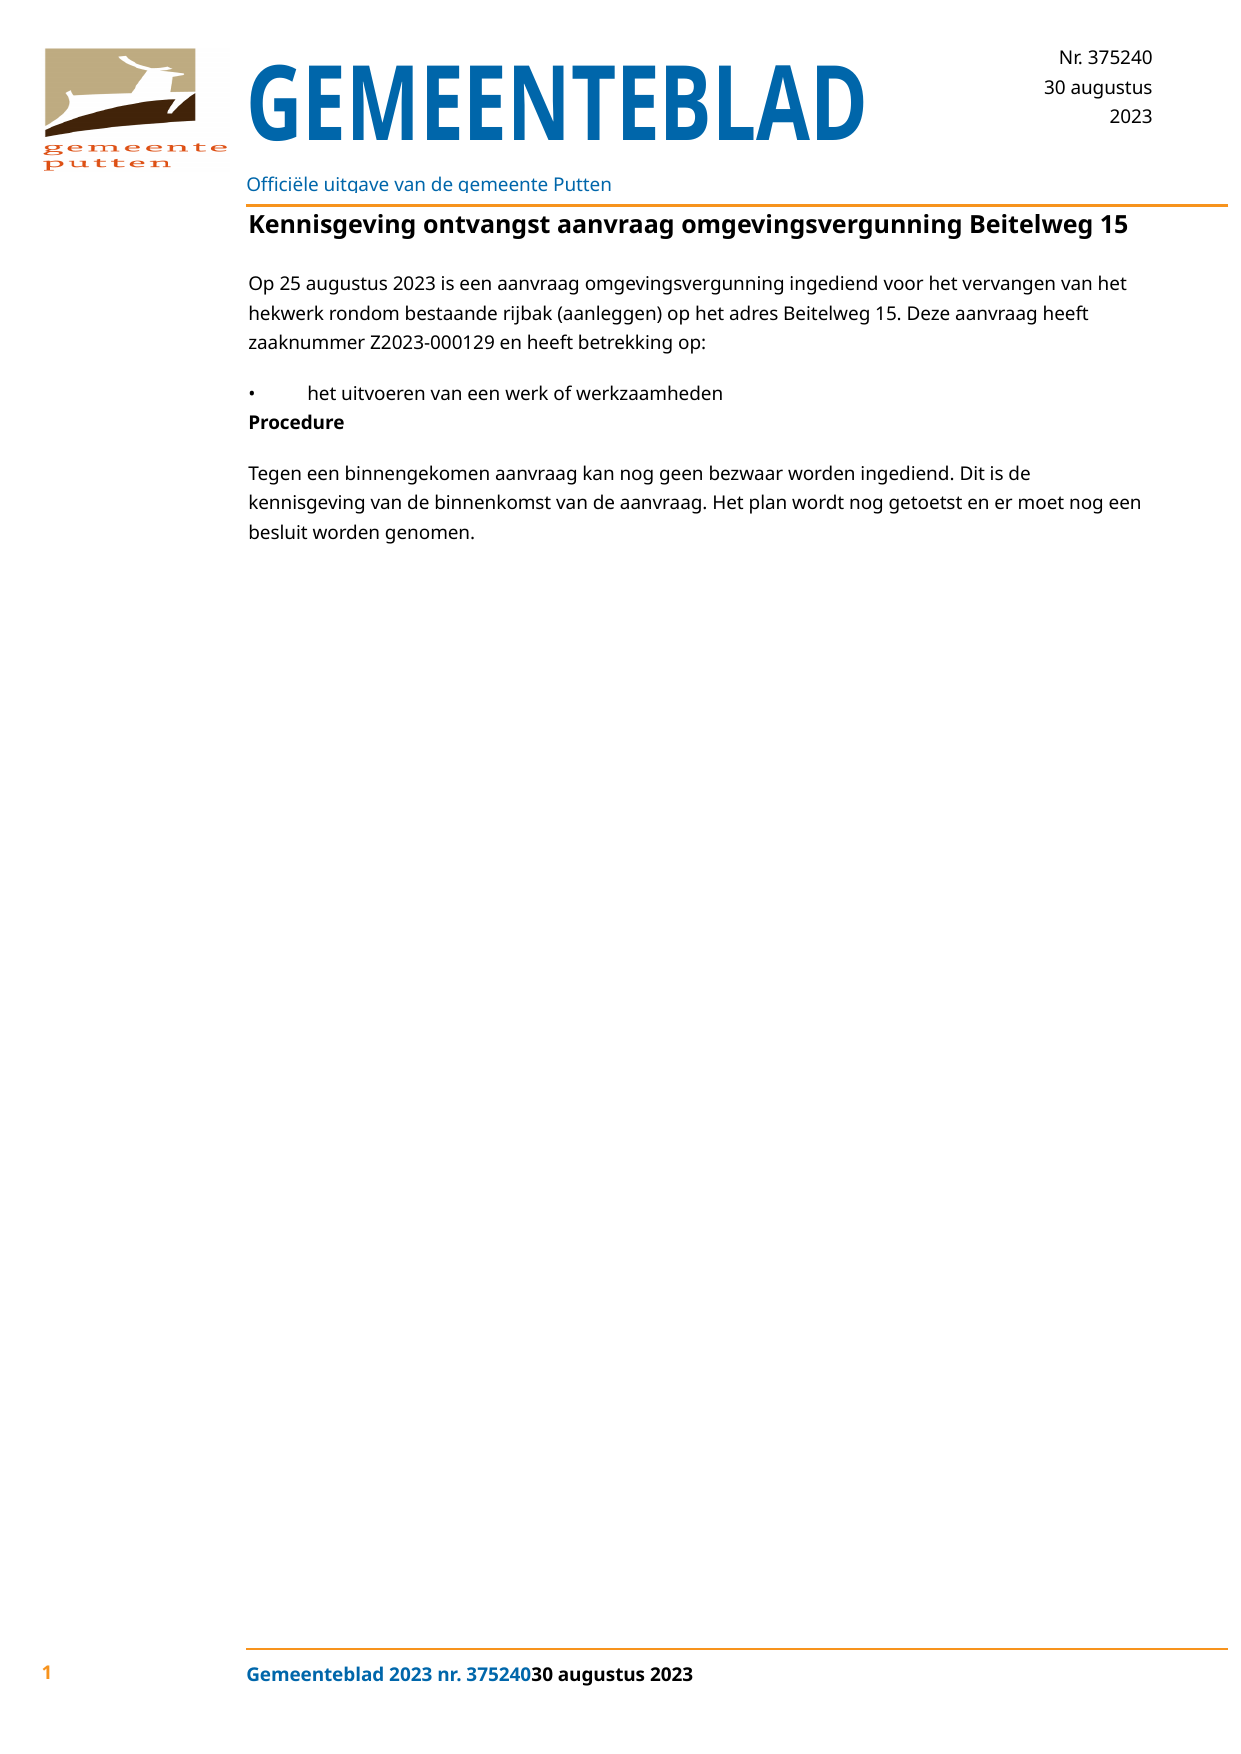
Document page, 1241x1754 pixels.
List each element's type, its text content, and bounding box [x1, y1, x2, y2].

text Tegen een binnengekomen aanvraag kan nog geen bezwaar worden ingediend. Dit is de kennisgeving van de binnenkomst van de aanvraag. Het plan wordt nog getoetst en er moet nog een besluit worden genomen. [248, 460, 1152, 545]
text Kennisgeving ontvangst aanvraag omgevingsvergunning Beitelweg 15 [248, 207, 1152, 241]
list het uitvoeren van een werk of werkzaamheden [248, 380, 1152, 406]
text Op 25 augustus 2023 is een aanvraag omgevingsvergunning ingediend voor het vervangen van het hekwerk rondom bestaande rijbak (aanleggen) op het adres Beitelweg 15. Deze aanvraag heeft zaaknummer Z2023-000129 en heeft betrekking op: [248, 270, 1152, 355]
text Procedure [248, 409, 1152, 435]
picture [41, 47, 231, 172]
